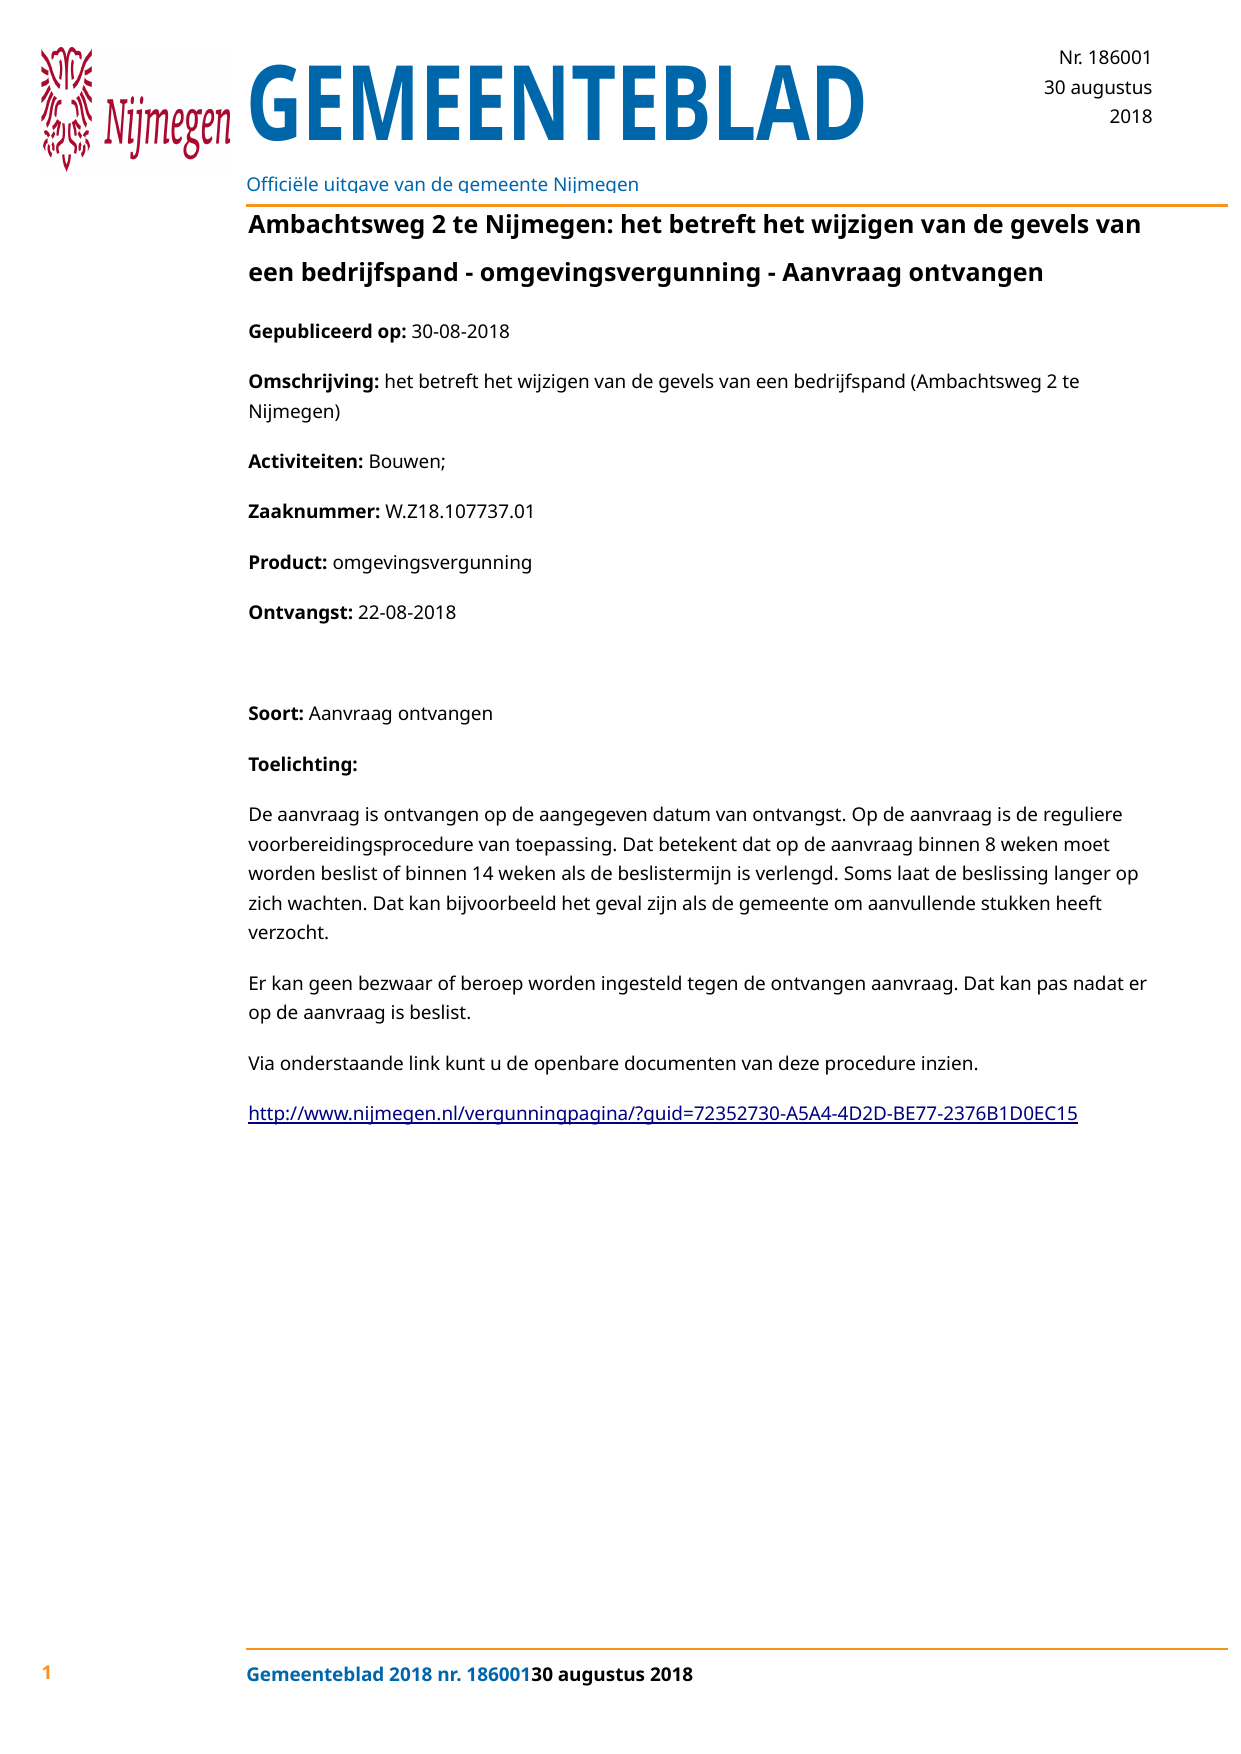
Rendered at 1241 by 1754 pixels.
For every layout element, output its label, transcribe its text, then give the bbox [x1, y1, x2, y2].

text Zaaknummer: W.Z18.107737.01 [248, 499, 1152, 524]
text Via onderstaande link kunt u de openbare documenten van deze procedure inzien. [248, 1050, 1152, 1076]
picture [41, 47, 231, 172]
text Gepubliceerd op: 30-08-2018 [248, 318, 1152, 344]
text Soort: Aanvraag ontvangen [248, 700, 1152, 726]
text Ontvangst: 22-08-2018 [248, 599, 1152, 625]
text De aanvraag is ontvangen op de aangegeven datum van ontvangst. Op de aanvraag is de reguliere voorbereidingsprocedure van toepassing. Dat betekent dat op de aanvraag binnen 8 weken moet worden beslist of binnen 14 weken als de beslistermijn is verlengd. Soms laat de beslissing langer op zich wachten. Dat kan bijvoorbeeld het geval zijn als de gemeente om aanvullende stukken heeft verzocht. [248, 801, 1152, 945]
text Omschrijving: het betreft het wijzigen van de gevels van een bedrijfspand (Ambachtsweg 2 te Nijmegen) [248, 368, 1152, 424]
text Er kan geen bezwaar of beroep worden ingesteld tegen de ontvangen aanvraag. Dat kan pas nadat er op de aanvraag is beslist. [248, 970, 1152, 1025]
text Toelichting: [248, 751, 1152, 777]
text Product: omgevingsvergunning [248, 549, 1152, 575]
text Ambachtsweg 2 te Nijmegen: het betreft het wijzigen van de gevels van een bedrijfspand - omgevingsvergunning - Aanvraag ontvangen [248, 207, 1152, 288]
text http://www.nijmegen.nl/vergunningpagina/?guid=72352730-A5A4-4D2D-BE77-2376B1D0EC15 [248, 1100, 1152, 1126]
text Activiteiten: Bouwen; [248, 448, 1152, 474]
